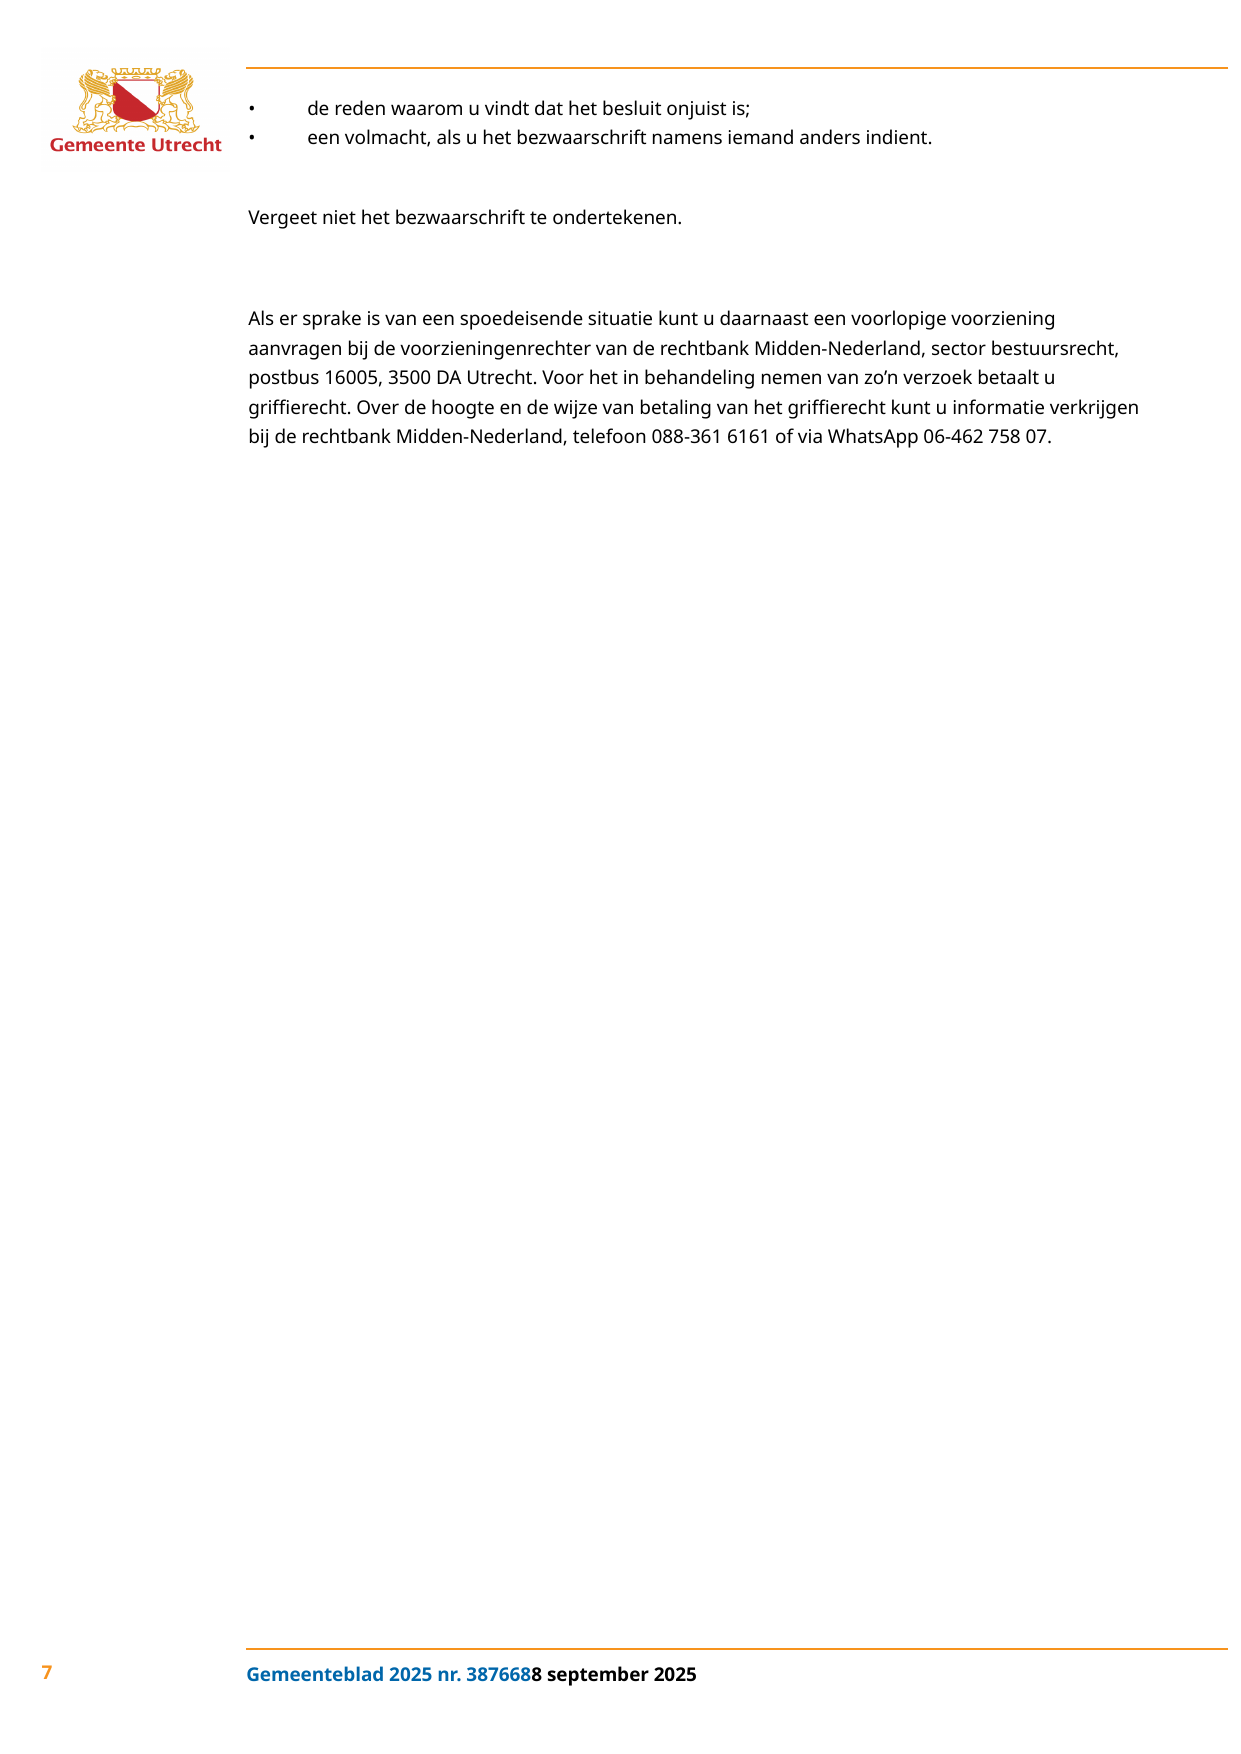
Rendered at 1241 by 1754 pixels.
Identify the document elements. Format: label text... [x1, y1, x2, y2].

list de reden waarom u vindt dat het besluit onjuist is; [248, 95, 1152, 121]
list een volmacht, als u het bezwaarschrift namens iemand anders indient. [248, 124, 1152, 150]
text Als er sprake is van een spoedeisende situatie kunt u daarnaast een voorlopige voorziening aanvragen bij de voorzieningenrechter van de rechtbank Midden-Nederland, sector bestuursrecht, postbus 16005, 3500 DA Utrecht. Voor het in behandeling nemen van zo’n verzoek betaalt u griffierecht. Over de hoogte en de wijze van betaling van het griffierecht kunt u informatie verkrijgen bij de rechtbank Midden-Nederland, telefoon 088-361 6161 of via WhatsApp 06-462 758 07. [248, 305, 1152, 449]
picture [41, 47, 231, 172]
text Vergeet niet het bezwaarschrift te ondertekenen. [248, 204, 1152, 230]
